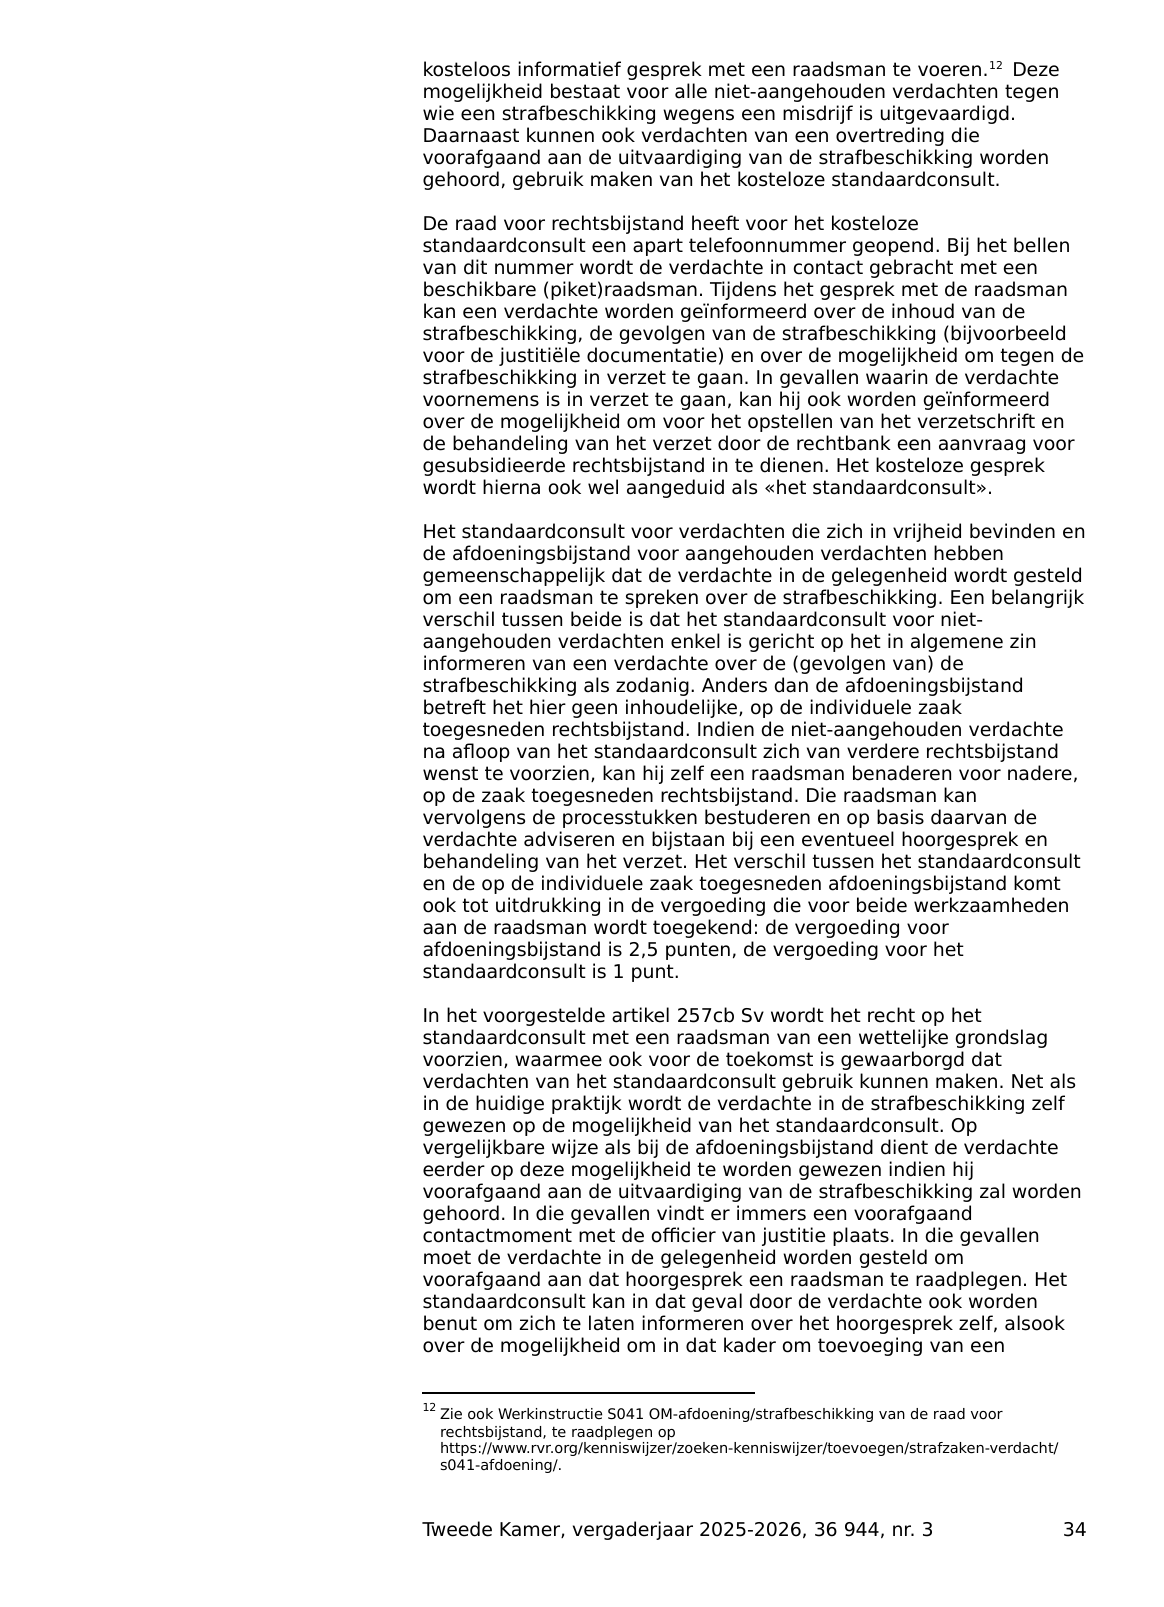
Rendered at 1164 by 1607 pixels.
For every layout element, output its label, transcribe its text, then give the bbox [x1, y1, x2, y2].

text De raad voor rechtsbijstand heeft voor het kosteloze standaardconsult een apart telefoonnummer geopend. Bij het bellen van dit nummer wordt de verdachte in contact gebracht met een beschikbare (piket)raadsman. Tijdens het gesprek met de raadsman kan een verdachte worden geïnformeerd over de inhoud van de strafbeschikking, de gevolgen van de strafbeschikking (bijvoorbeeld voor de justitiële documentatie) en over de mogelijkheid om tegen de strafbeschikking in verzet te gaan. In gevallen waarin de verdachte voornemens is in verzet te gaan, kan hij ook worden geïnformeerd over de mogelijkheid om voor het opstellen van het verzetschrift en de behandeling van het verzet door de rechtbank een aanvraag voor gesubsidieerde rechtsbijstand in te dienen. Het kosteloze gesprek wordt hierna ook wel aangeduid als «het standaardconsult». [422, 213, 1087, 499]
text kosteloos informatief gesprek met een raadsman te voeren. Deze mogelijkheid bestaat voor alle niet-aangehouden verdachten tegen wie een strafbeschikking wegens een misdrijf is uitgevaardigd. Daarnaast kunnen ook verdachten van een overtreding die voorafgaand aan de uitvaardiging van de strafbeschikking worden gehoord, gebruik maken van het kosteloze standaardconsult. [422, 59, 1087, 191]
text In het voorgestelde artikel 257cb Sv wordt het recht op het standaardconsult met een raadsman van een wettelijke grondslag voorzien, waarmee ook voor de toekomst is gewaarborgd dat verdachten van het standaardconsult gebruik kunnen maken. Net als in de huidige praktijk wordt de verdachte in de strafbeschikking zelf gewezen op de mogelijkheid van het standaardconsult. Op vergelijkbare wijze als bij de afdoeningsbijstand dient de verdachte eerder op deze mogelijkheid te worden gewezen indien hij voorafgaand aan de uitvaardiging van de strafbeschikking zal worden gehoord. In die gevallen vindt er immers een voorafgaand contactmoment met de officier van justitie plaats. In die gevallen moet de verdachte in de gelegenheid worden gesteld om voorafgaand aan dat hoorgesprek een raadsman te raadplegen. Het standaardconsult kan in dat geval door de verdachte ook worden benut om zich te laten informeren over het hoorgesprek zelf, alsook over de mogelijkheid om in dat kader om toevoeging van een [422, 1005, 1087, 1356]
text Zie ook Werkinstructie S041 OM-afdoening/strafbeschikking van de raad voor rechtsbijstand, te raadplegen op https://www.rvr.org/kenniswijzer/zoeken-kenniswijzer/toevoegen/strafzaken-verdacht/s041-afdoening/. [422, 1402, 1087, 1474]
text Het standaardconsult voor verdachten die zich in vrijheid bevinden en de afdoeningsbijstand voor aangehouden verdachten hebben gemeenschappelijk dat de verdachte in de gelegenheid wordt gesteld om een raadsman te spreken over de strafbeschikking. Een belangrijk verschil tussen beide is dat het standaardconsult voor niet-aangehouden verdachten enkel is gericht op het in algemene zin informeren van een verdachte over de (gevolgen van) de strafbeschikking als zodanig. Anders dan de afdoeningsbijstand betreft het hier geen inhoudelijke, op de individuele zaak toegesneden rechtsbijstand. Indien de niet-aangehouden verdachte na afloop van het standaardconsult zich van verdere rechtsbijstand wenst te voorzien, kan hij zelf een raadsman benaderen voor nadere, op de zaak toegesneden rechtsbijstand. Die raadsman kan vervolgens de processtukken bestuderen en op basis daarvan de verdachte adviseren en bijstaan bij een eventueel hoorgesprek en behandeling van het verzet. Het verschil tussen het standaardconsult en de op de individuele zaak toegesneden afdoeningsbijstand komt ook tot uitdrukking in de vergoeding die voor beide werkzaamheden aan de raadsman wordt toegekend: de vergoeding voor afdoeningsbijstand is 2,5 punten, de vergoeding voor het standaardconsult is 1 punt. [422, 521, 1087, 983]
